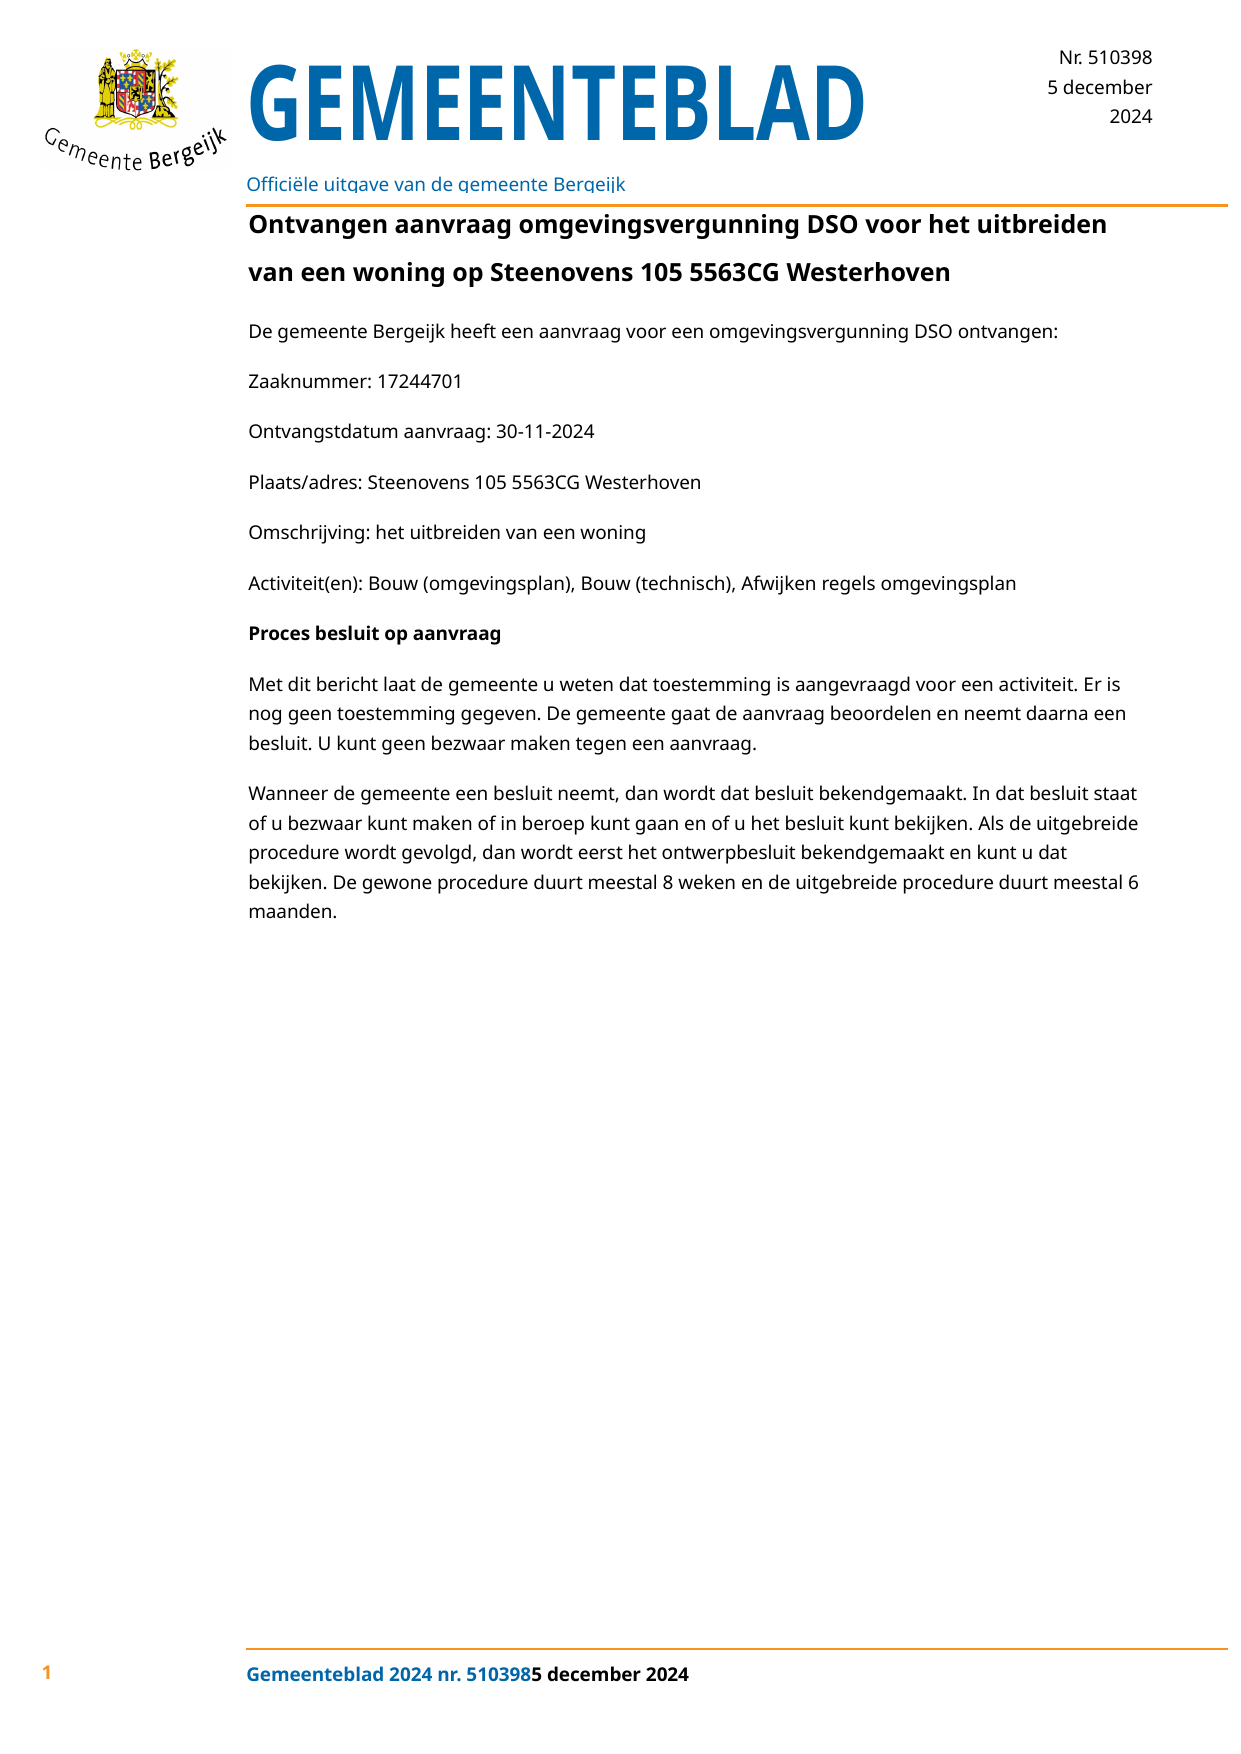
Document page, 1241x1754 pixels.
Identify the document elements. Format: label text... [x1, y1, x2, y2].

text Zaaknummer: 17244701 [248, 368, 1152, 394]
picture [41, 47, 231, 172]
text Ontvangen aanvraag omgevingsvergunning DSO voor het uitbreiden van een woning op Steenovens 105 5563CG Westerhoven [248, 207, 1152, 288]
text Ontvangstdatum aanvraag: 30-11-2024 [248, 419, 1152, 444]
text Proces besluit op aanvraag [248, 620, 1152, 646]
text Omschrijving: het uitbreiden van een woning [248, 519, 1152, 545]
text De gemeente Bergeijk heeft een aanvraag voor een omgevingsvergunning DSO ontvangen: [248, 318, 1152, 344]
text Activiteit(en): Bouw (omgevingsplan), Bouw (technisch), Afwijken regels omgevingsplan [248, 570, 1152, 596]
text Met dit bericht laat de gemeente u weten dat toestemming is aangevraagd voor een activiteit. Er is nog geen toestemming gegeven. De gemeente gaat de aanvraag beoordelen en neemt daarna een besluit. U kunt geen bezwaar maken tegen een aanvraag. [248, 671, 1152, 756]
text Wanneer de gemeente een besluit neemt, dan wordt dat besluit bekendgemaakt. In dat besluit staat of u bezwaar kunt maken of in beroep kunt gaan en of u het besluit kunt bekijken. Als de uitgebreide procedure wordt gevolgd, dan wordt eerst het ontwerpbesluit bekendgemaakt en kunt u dat bekijken. De gewone procedure duurt meestal 8 weken en de uitgebreide procedure duurt meestal 6 maanden. [248, 780, 1152, 924]
text Plaats/adres: Steenovens 105 5563CG Westerhoven [248, 469, 1152, 495]
